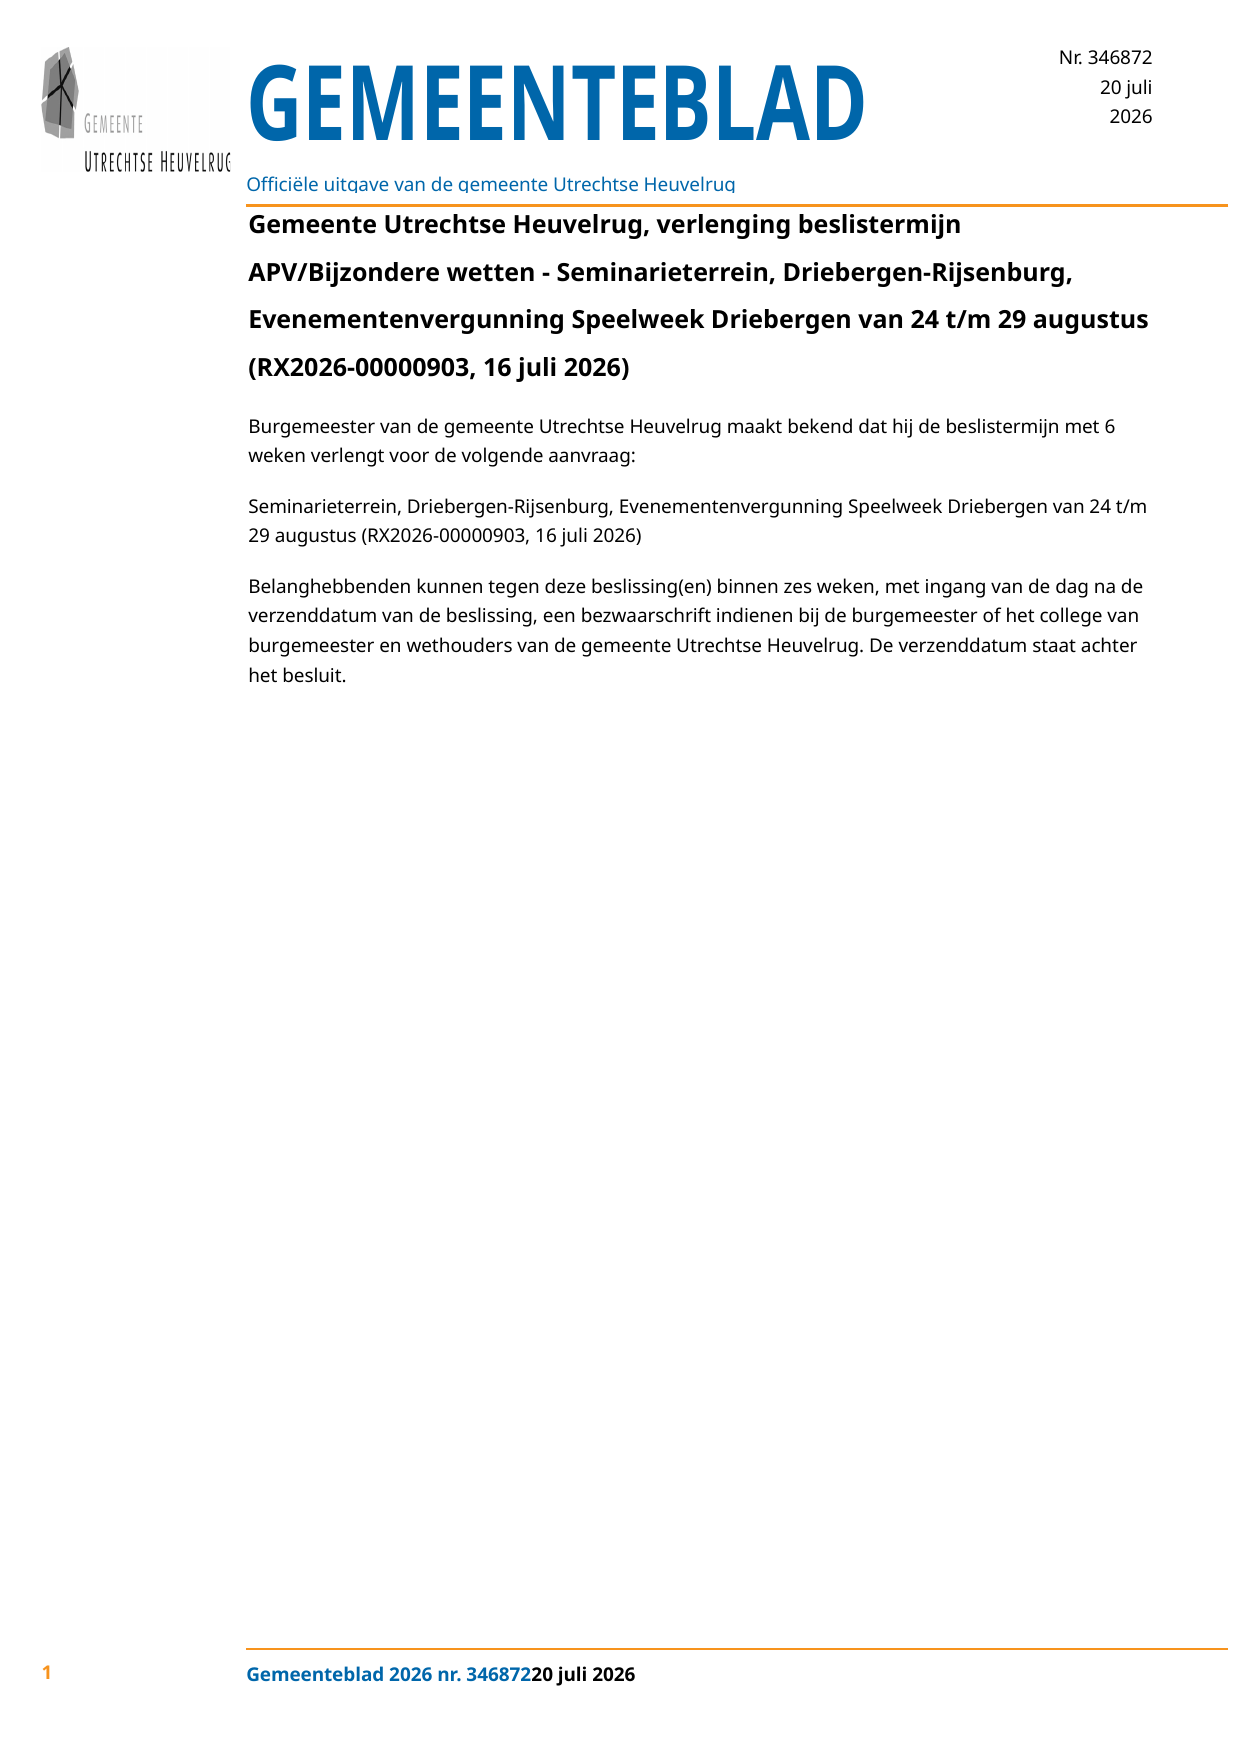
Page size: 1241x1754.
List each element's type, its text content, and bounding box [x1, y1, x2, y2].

text Belanghebbenden kunnen tegen deze beslissing(en) binnen zes weken, met ingang van de dag na de verzenddatum van de beslissing, een bezwaarschrift indienen bij de burgemeester of het college van burgemeester en wethouders van de gemeente Utrechtse Heuvelrug. De verzenddatum staat achter het besluit. [248, 573, 1152, 688]
text Burgemeester van de gemeente Utrechtse Heuvelrug maakt bekend dat hij de beslistermijn met 6 weken verlengt voor de volgende aanvraag: [248, 413, 1152, 468]
text Seminarieterrein, Driebergen-Rijsenburg, Evenementenvergunning Speelweek Driebergen van 24 t/m 29 augustus (RX2026-00000903, 16 juli 2026) [248, 493, 1152, 548]
text Gemeente Utrechtse Heuvelrug, verlenging beslistermijn APV/Bijzondere wetten - Seminarieterrein, Driebergen-Rijsenburg, Evenementenvergunning Speelweek Driebergen van 24 t/m 29 augustus (RX2026-00000903, 16 juli 2026) [248, 207, 1152, 384]
picture [41, 47, 231, 172]
